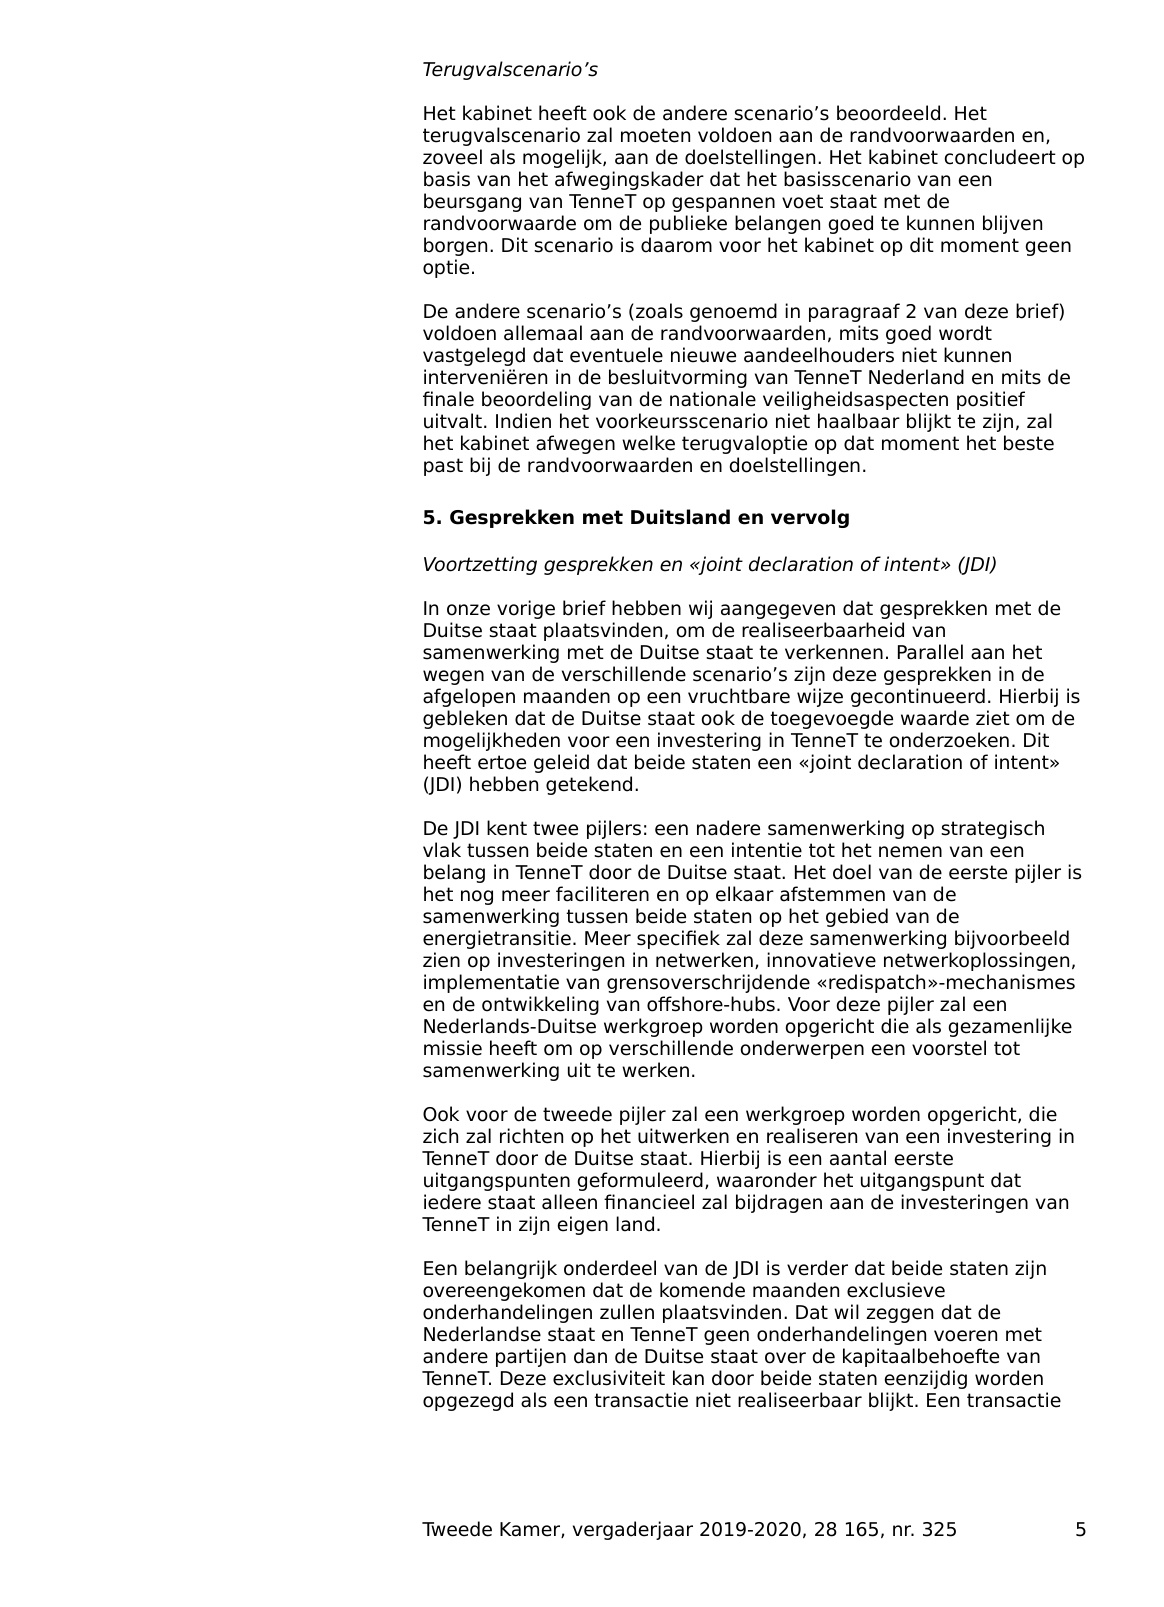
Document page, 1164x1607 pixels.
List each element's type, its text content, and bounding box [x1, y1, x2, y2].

subtitle Terugvalscenario’s [422, 59, 1087, 81]
subtitle 5. Gesprekken met Duitsland en vervolg [422, 507, 1087, 529]
text In onze vorige brief hebben wij aangegeven dat gesprekken met de Duitse staat plaatsvinden, om de realiseerbaarheid van samenwerking met de Duitse staat te verkennen. Parallel aan het wegen van de verschillende scenario’s zijn deze gesprekken in de afgelopen maanden op een vruchtbare wijze gecontinueerd. Hierbij is gebleken dat de Duitse staat ook de toegevoegde waarde ziet om de mogelijkheden voor een investering in TenneT te onderzoeken. Dit heeft ertoe geleid dat beide staten een «joint declaration of intent» (JDI) hebben getekend. [422, 598, 1087, 796]
text Een belangrijk onderdeel van de JDI is verder dat beide staten zijn overeengekomen dat de komende maanden exclusieve onderhandelingen zullen plaatsvinden. Dat wil zeggen dat de Nederlandse staat en TenneT geen onderhandelingen voeren met andere partijen dan de Duitse staat over de kapitaalbehoefte van TenneT. Deze exclusiviteit kan door beide staten eenzijdig worden opgezegd als een transactie niet realiseerbaar blijkt. Een transactie [422, 1258, 1087, 1412]
text De JDI kent twee pijlers: een nadere samenwerking op strategisch vlak tussen beide staten en een intentie tot het nemen van een belang in TenneT door de Duitse staat. Het doel van de eerste pijler is het nog meer faciliteren en op elkaar afstemmen van de samenwerking tussen beide staten op het gebied van de energietransitie. Meer specifiek zal deze samenwerking bijvoorbeeld zien op investeringen in netwerken, innovatieve netwerkoplossingen, implementatie van grensoverschrijdende «redispatch»-mechanismes en de ontwikkeling van offshore-hubs. Voor deze pijler zal een Nederlands-Duitse werkgroep worden opgericht die als gezamenlijke missie heeft om op verschillende onderwerpen een voorstel tot samenwerking uit te werken. [422, 818, 1087, 1082]
subtitle Voortzetting gesprekken en «joint declaration of intent» (JDI) [422, 554, 1087, 576]
text De andere scenario’s (zoals genoemd in paragraaf 2 van deze brief) voldoen allemaal aan de randvoorwaarden, mits goed wordt vastgelegd dat eventuele nieuwe aandeelhouders niet kunnen interveniëren in de besluitvorming van TenneT Nederland en mits de finale beoordeling van de nationale veiligheidsaspecten positief uitvalt. Indien het voorkeursscenario niet haalbaar blijkt te zijn, zal het kabinet afwegen welke terugvaloptie op dat moment het beste past bij de randvoorwaarden en doelstellingen. [422, 301, 1087, 477]
text Het kabinet heeft ook de andere scenario’s beoordeeld. Het terugvalscenario zal moeten voldoen aan de randvoorwaarden en, zoveel als mogelijk, aan de doelstellingen. Het kabinet concludeert op basis van het afwegingskader dat het basisscenario van een beursgang van TenneT op gespannen voet staat met de randvoorwaarde om de publieke belangen goed te kunnen blijven borgen. Dit scenario is daarom voor het kabinet op dit moment geen optie. [422, 103, 1087, 279]
text Ook voor de tweede pijler zal een werkgroep worden opgericht, die zich zal richten op het uitwerken en realiseren van een investering in TenneT door de Duitse staat. Hierbij is een aantal eerste uitgangspunten geformuleerd, waaronder het uitgangspunt dat iedere staat alleen financieel zal bijdragen aan de investeringen van TenneT in zijn eigen land. [422, 1104, 1087, 1236]
